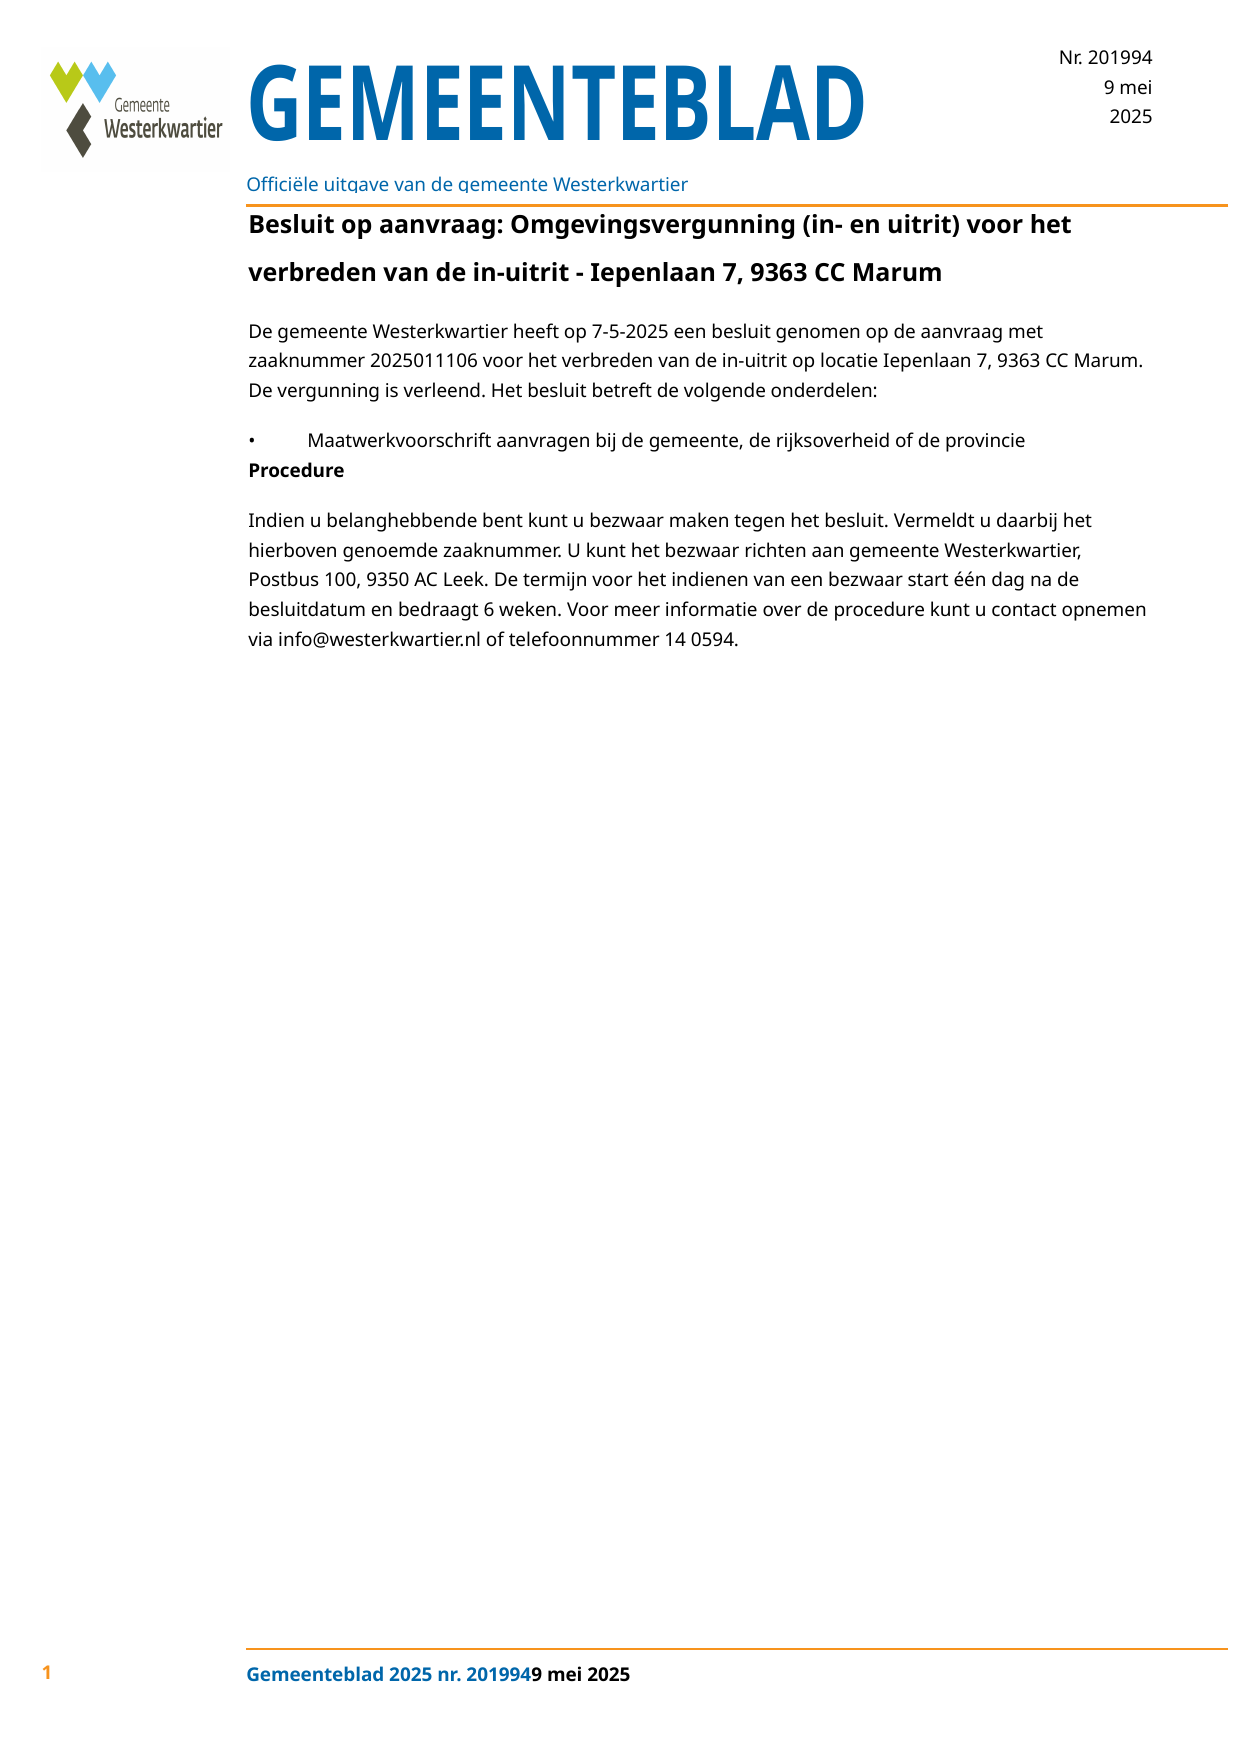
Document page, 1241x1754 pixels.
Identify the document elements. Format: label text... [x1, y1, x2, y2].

text Procedure [248, 457, 1152, 483]
picture [41, 47, 231, 172]
text De gemeente Westerkwartier heeft op 7-5-2025 een besluit genomen op de aanvraag met zaaknummer 2025011106 voor het verbreden van de in-uitrit op locatie Iepenlaan 7, 9363 CC Marum. De vergunning is verleend. Het besluit betreft de volgende onderdelen: [248, 318, 1152, 403]
list Maatwerkvoorschrift aanvragen bij de gemeente, de rijksoverheid of de provincie [248, 427, 1152, 453]
text Besluit op aanvraag: Omgevingsvergunning (in- en uitrit) voor het verbreden van de in-uitrit - Iepenlaan 7, 9363 CC Marum [248, 207, 1152, 288]
text Indien u belanghebbende bent kunt u bezwaar maken tegen het besluit. Vermeldt u daarbij het hierboven genoemde zaaknummer. U kunt het bezwaar richten aan gemeente Westerkwartier, Postbus 100, 9350 AC Leek. De termijn voor het indienen van een bezwaar start één dag na de besluitdatum en bedraagt 6 weken. Voor meer informatie over de procedure kunt u contact opnemen via info@westerkwartier.nl of telefoonnummer 14 0594. [248, 507, 1152, 652]
